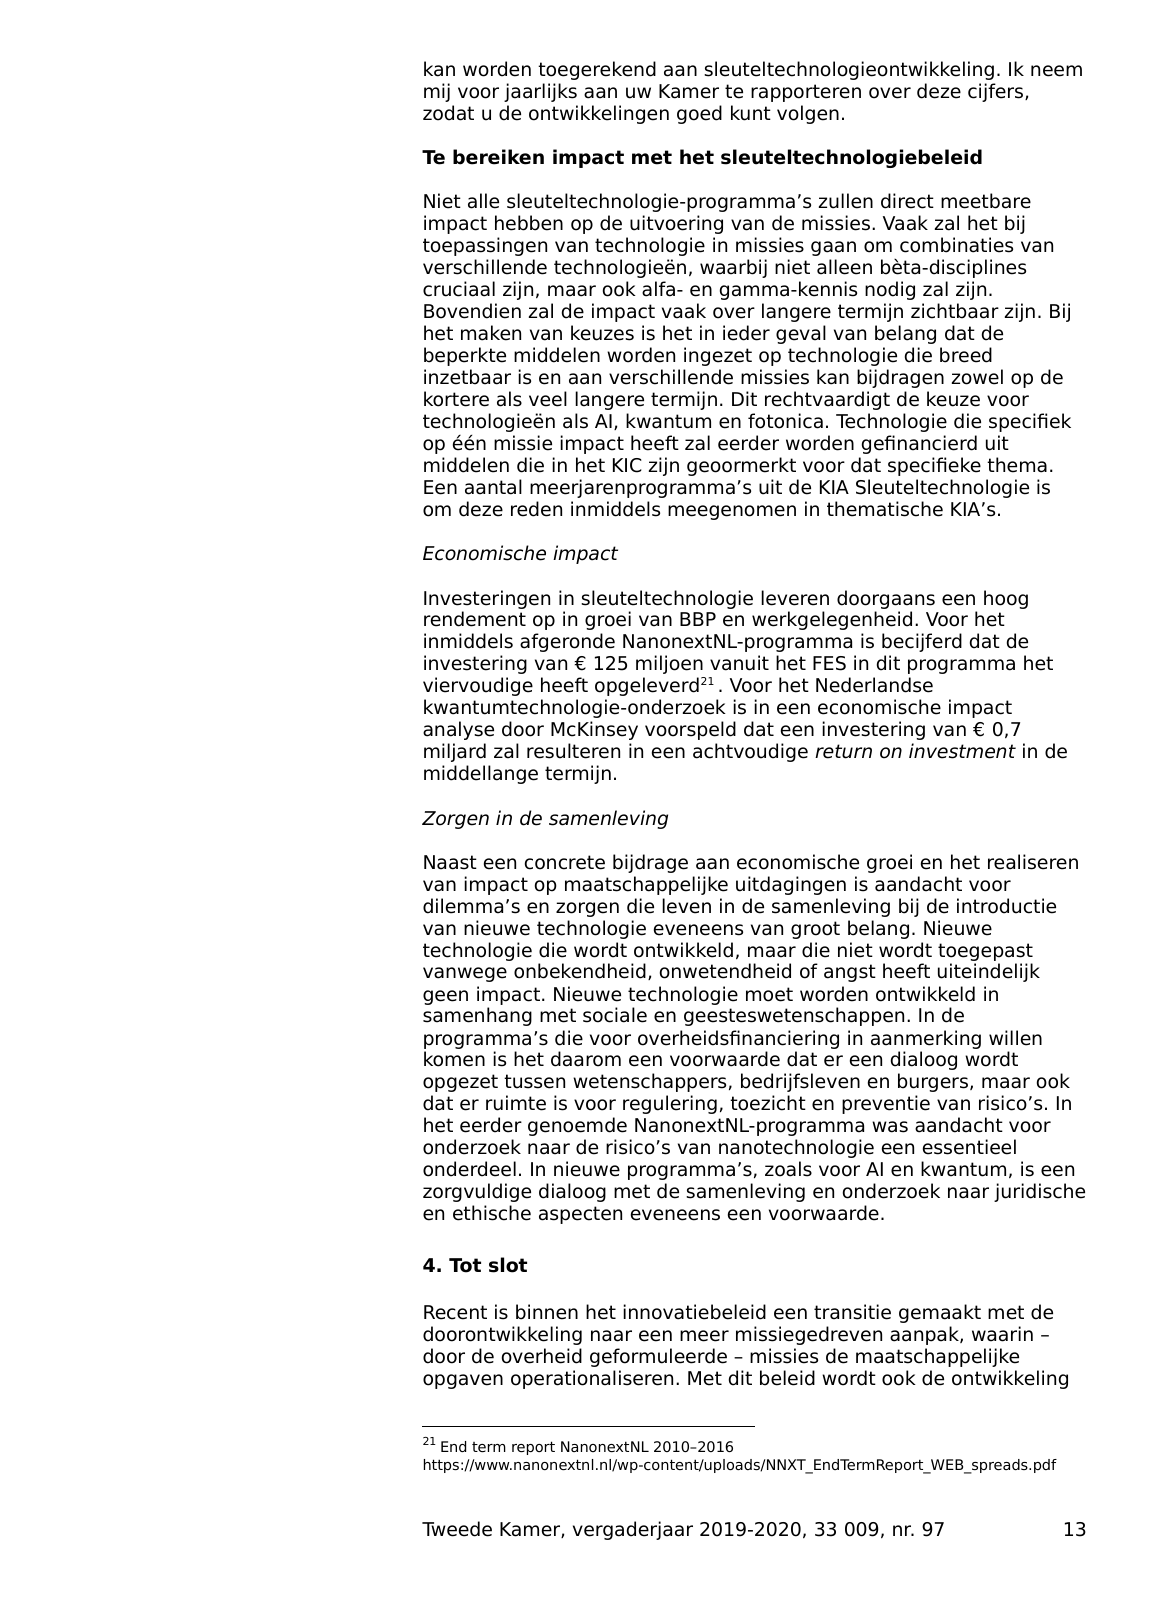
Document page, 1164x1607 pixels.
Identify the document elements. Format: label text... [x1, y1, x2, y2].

subtitle Zorgen in de samenleving [422, 807, 1087, 829]
text Recent is binnen het innovatiebeleid een transitie gemaakt met de doorontwikkeling naar een meer missiegedreven aanpak, waarin – door de overheid geformuleerde – missies de maatschappelijke opgaven operationaliseren. Met dit beleid wordt ook de ontwikkeling [422, 1302, 1087, 1390]
text End term report NanonextNL 2010–2016 [422, 1435, 1087, 1457]
text Investeringen in sleuteltechnologie leveren doorgaans een hoog rendement op in groei van BBP en werkgelegenheid. Voor het inmiddels afgeronde NanonextNL-programma is becijferd dat de investering van € 125 miljoen vanuit het FES in dit programma het viervoudige heeft opgeleverd. Voor het Nederlandse kwantumtechnologie-onderzoek is in een economische impact analyse door McKinsey voorspeld dat een investering van € 0,7 miljard zal resulteren in een achtvoudige return on investment in de middellange termijn. [422, 587, 1087, 785]
text kan worden toegerekend aan sleuteltechnologieontwikkeling. Ik neem mij voor jaarlijks aan uw Kamer te rapporteren over deze cijfers, zodat u de ontwikkelingen goed kunt volgen. [422, 59, 1087, 125]
subtitle Te bereiken impact met het sleuteltechnologiebeleid [422, 147, 1087, 169]
subtitle Economische impact [422, 543, 1087, 565]
text Niet alle sleuteltechnologie-programma’s zullen direct meetbare impact hebben op de uitvoering van de missies. Vaak zal het bij toepassingen van technologie in missies gaan om combinaties van verschillende technologieën, waarbij niet alleen bèta-disciplines cruciaal zijn, maar ook alfa- en gamma-kennis nodig zal zijn. Bovendien zal de impact vaak over langere termijn zichtbaar zijn. Bij het maken van keuzes is het in ieder geval van belang dat de beperkte middelen worden ingezet op technologie die breed inzetbaar is en aan verschillende missies kan bijdragen zowel op de kortere als veel langere termijn. Dit rechtvaardigt de keuze voor technologieën als AI, kwantum en fotonica. Technologie die specifiek op één missie impact heeft zal eerder worden gefinancierd uit middelen die in het KIC zijn geoormerkt voor dat specifieke thema. Een aantal meerjarenprogramma’s uit de KIA Sleuteltechnologie is om deze reden inmiddels meegenomen in thematische KIA’s. [422, 191, 1087, 521]
text Naast een concrete bijdrage aan economische groei en het realiseren van impact op maatschappelijke uitdagingen is aandacht voor dilemma’s en zorgen die leven in de samenleving bij de introductie van nieuwe technologie eveneens van groot belang. Nieuwe technologie die wordt ontwikkeld, maar die niet wordt toegepast vanwege onbekendheid, onwetendheid of angst heeft uiteindelijk geen impact. Nieuwe technologie moet worden ontwikkeld in samenhang met sociale en geesteswetenschappen. In de programma’s die voor overheidsfinanciering in aanmerking willen komen is het daarom een voorwaarde dat er een dialoog wordt opgezet tussen wetenschappers, bedrijfsleven en burgers, maar ook dat er ruimte is voor regulering, toezicht en preventie van risico’s. In het eerder genoemde NanonextNL-programma was aandacht voor onderzoek naar de risico’s van nanotechnologie een essentieel onderdeel. In nieuwe programma’s, zoals voor AI en kwantum, is een zorgvuldige dialoog met de samenleving en onderzoek naar juridische en ethische aspecten eveneens een voorwaarde. [422, 852, 1087, 1225]
text https://www.nanonextnl.nl/wp-content/uploads/NNXT_EndTermReport_WEB_spreads.pdf [422, 1457, 1087, 1474]
subtitle 4. Tot slot [422, 1255, 1087, 1277]
